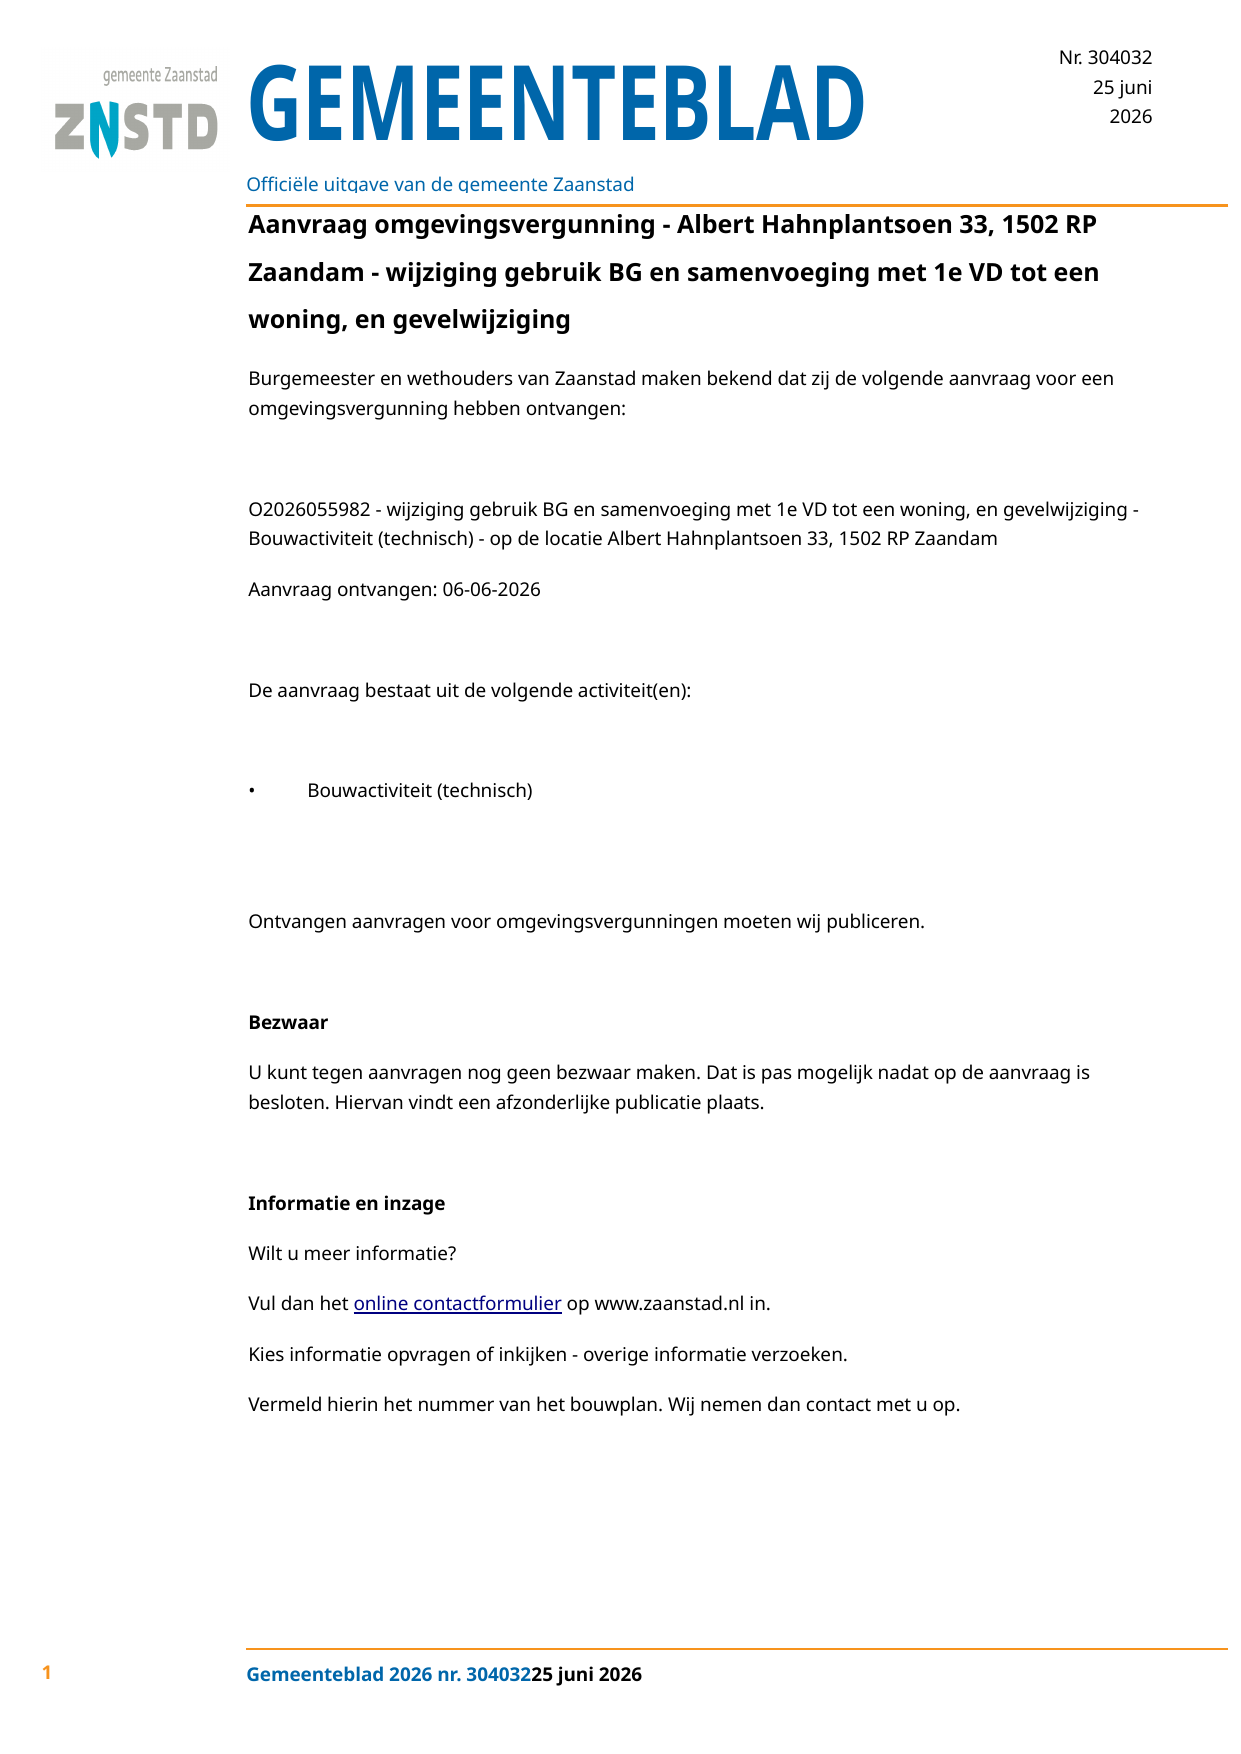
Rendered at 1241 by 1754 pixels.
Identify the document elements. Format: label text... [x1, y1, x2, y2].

text Vul dan het online contactformulier op www.zaanstad.nl in. [248, 1291, 1152, 1316]
list Bouwactiviteit (technisch) [248, 778, 1152, 803]
text Kies informatie opvragen of inkijken - overige informatie verzoeken. [248, 1341, 1152, 1367]
text U kunt tegen aanvragen nog geen bezwaar maken. Dat is pas mogelijk nadat op de aanvraag is besloten. Hiervan vindt een afzonderlijke publicatie plaats. [248, 1059, 1152, 1114]
text De aanvraag bestaat uit de volgende activiteit(en): [248, 677, 1152, 702]
text Burgemeester en wethouders van Zaanstad maken bekend dat zij de volgende aanvraag voor een omgevingsvergunning hebben ontvangen: [248, 366, 1152, 421]
text O2026055982 - wijziging gebruik BG en samenvoeging met 1e VD tot een woning, en gevelwijziging - Bouwactiviteit (technisch) - op de locatie Albert Hahnplantsoen 33, 1502 RP Zaandam [248, 496, 1152, 551]
text Vermeld hierin het nummer van het bouwplan. Wij nemen dan contact met u op. [248, 1391, 1152, 1417]
text Aanvraag omgevingsvergunning - Albert Hahnplantsoen 33, 1502 RP Zaandam - wijziging gebruik BG en samenvoeging met 1e VD tot een woning, en gevelwijziging [248, 207, 1152, 336]
text Aanvraag ontvangen: 06-06-2026 [248, 576, 1152, 602]
text Bezwaar [248, 1009, 1152, 1034]
text Wilt u meer informatie? [248, 1240, 1152, 1266]
picture [41, 47, 231, 172]
text Ontvangen aanvragen voor omgevingsvergunningen moeten wij publiceren. [248, 908, 1152, 934]
text Informatie en inzage [248, 1190, 1152, 1215]
